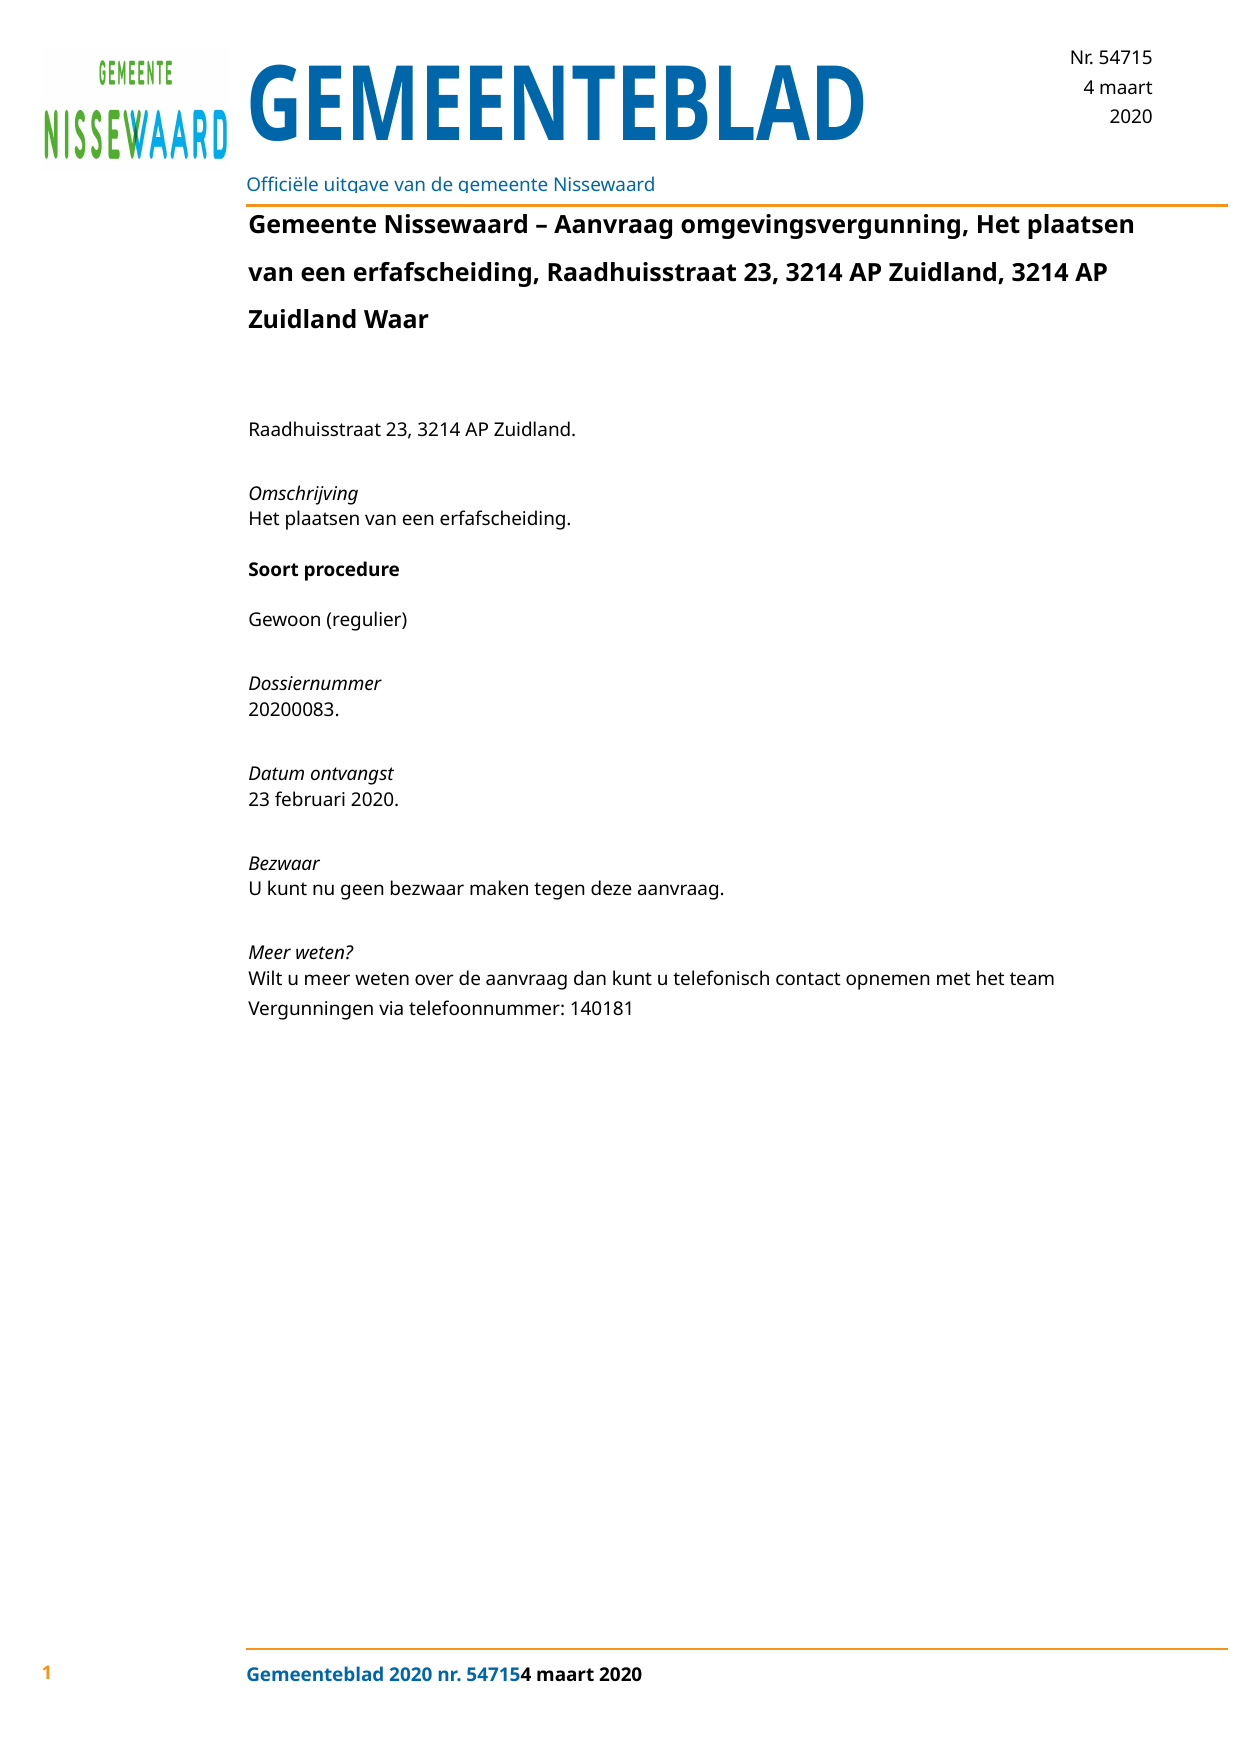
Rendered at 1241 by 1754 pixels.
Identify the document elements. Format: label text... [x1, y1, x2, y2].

text Meer weten? [248, 939, 1152, 965]
text Bezwaar [248, 850, 1152, 876]
text Soort procedure [248, 556, 1152, 582]
text Dossiernummer [248, 670, 1152, 696]
text Gewoon (regulier) [248, 606, 1152, 632]
text Omschrijving [248, 480, 1152, 506]
text Wilt u meer weten over de aanvraag dan kunt u telefonisch contact opnemen met het team Vergunningen via telefoonnummer: 140181 [248, 965, 1152, 1021]
text Datum ontvangst [248, 760, 1152, 786]
text Gemeente Nissewaard – Aanvraag omgevingsvergunning, Het plaatsen van een erfafscheiding, Raadhuisstraat 23, 3214 AP Zuidland, 3214 AP Zuidland Waar [248, 207, 1152, 336]
text Raadhuisstraat 23, 3214 AP Zuidland. [248, 416, 1152, 442]
text 23 februari 2020. [248, 786, 1152, 812]
text U kunt nu geen bezwaar maken tegen deze aanvraag. [248, 876, 1152, 901]
text 20200083. [248, 696, 1152, 722]
text Het plaatsen van een erfafscheiding. [248, 506, 1152, 531]
picture [41, 47, 231, 172]
